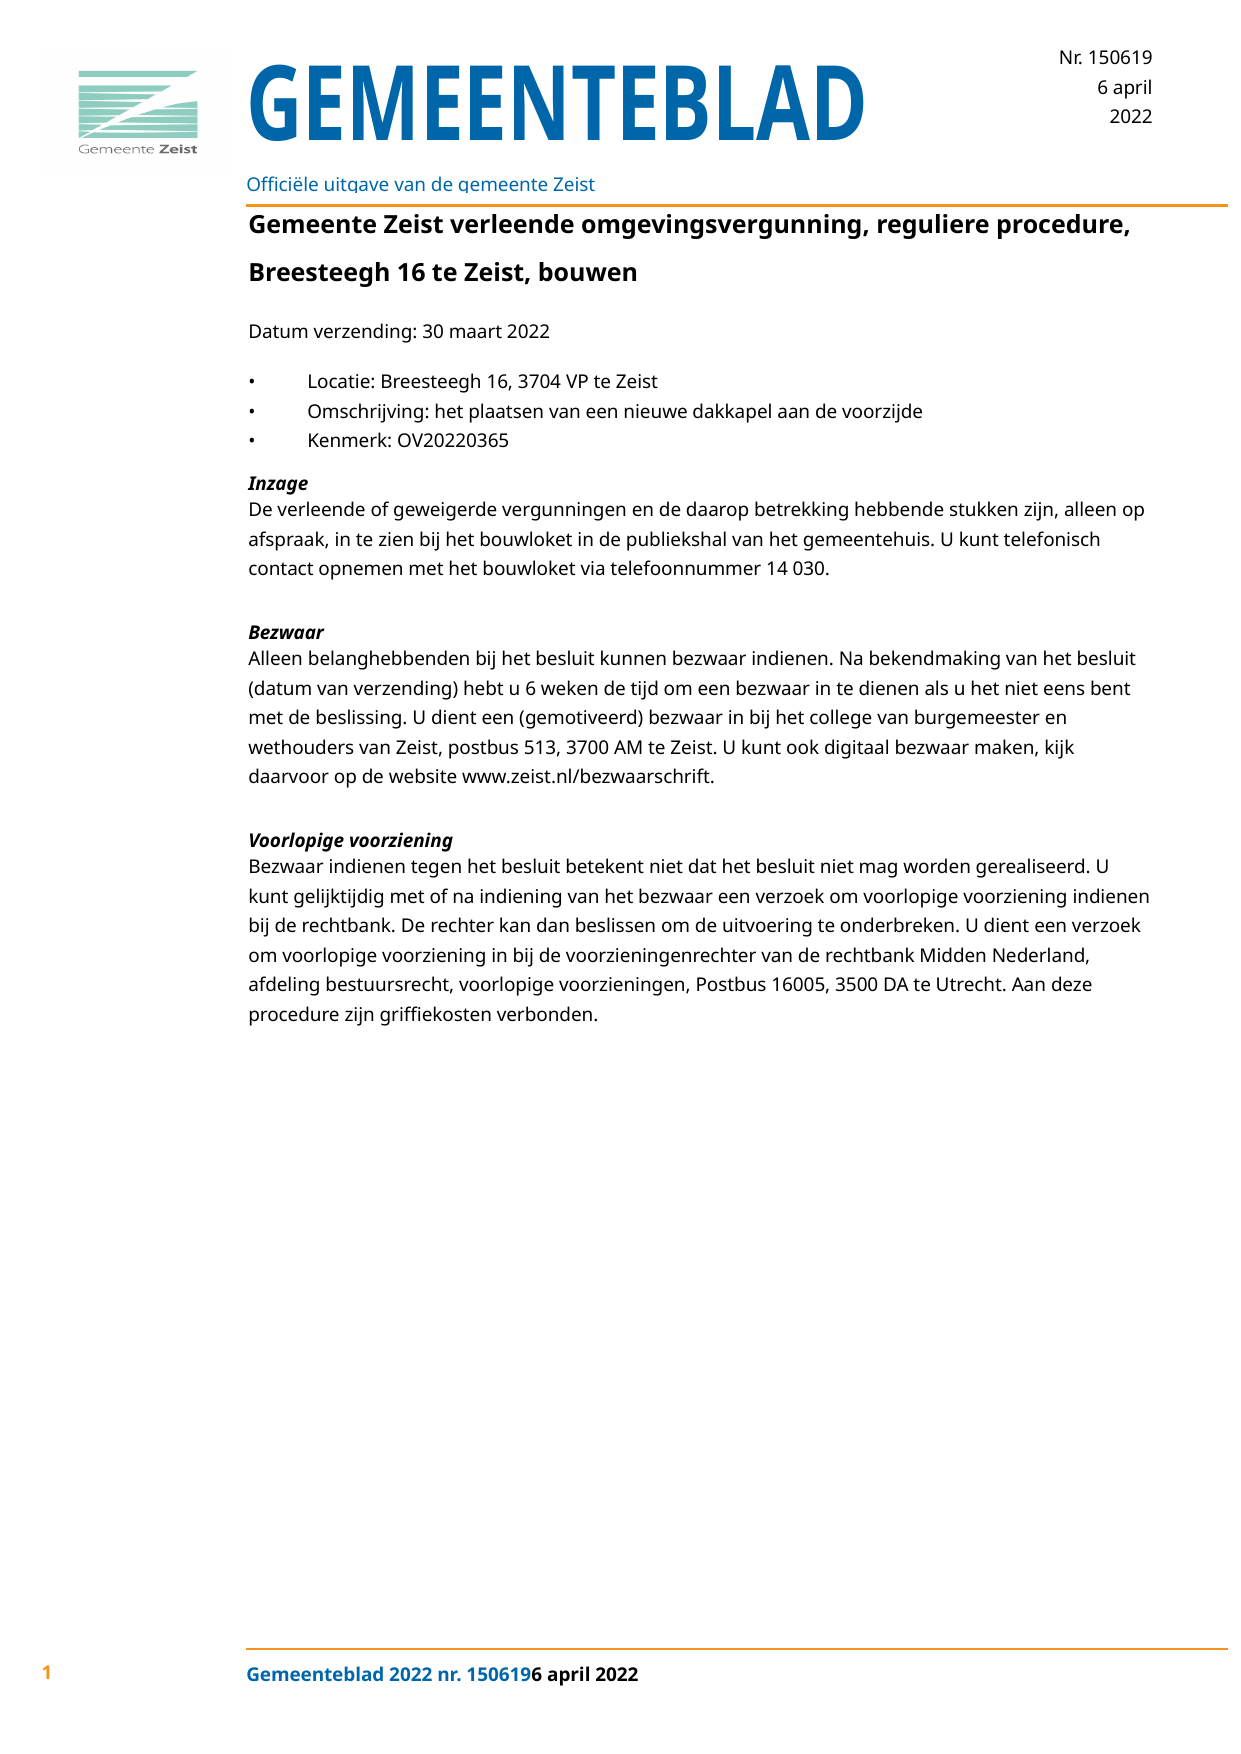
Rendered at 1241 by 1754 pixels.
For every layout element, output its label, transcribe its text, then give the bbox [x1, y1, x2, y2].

text Bezwaar indienen tegen het besluit betekent niet dat het besluit niet mag worden gerealiseerd. U kunt gelijktijdig met of na indiening van het bezwaar een verzoek om voorlopige voorziening indienen bij de rechtbank. De rechter kan dan beslissen om de uitvoering te onderbreken. U dient een verzoek om voorlopige voorziening in bij de voorzieningenrechter van de rechtbank Midden Nederland, afdeling bestuursrecht, voorlopige voorzieningen, Postbus 16005, 3500 DA te Utrecht. Aan deze procedure zijn griffiekosten verbonden. [248, 853, 1152, 1027]
list Locatie: Breesteegh 16, 3704 VP te Zeist [248, 368, 1152, 394]
text Datum verzending: 30 maart 2022 [248, 318, 1152, 344]
list Omschrijving: het plaatsen van een nieuwe dakkapel aan de voorzijde [248, 398, 1152, 424]
text Gemeente Zeist verleende omgevingsvergunning, reguliere procedure, Breesteegh 16 te Zeist, bouwen [248, 207, 1152, 288]
text Bezwaar [248, 619, 1152, 645]
list Kenmerk: OV20220365 [248, 427, 1152, 453]
text Inzage [248, 471, 1152, 496]
text Alleen belanghebbenden bij het besluit kunnen bezwaar indienen. Na bekendmaking van het besluit (datum van verzending) hebt u 6 weken de tijd om een bezwaar in te dienen als u het niet eens bent met de beslissing. U dient een (gemotiveerd) bezwaar in bij het college van burgemeester en wethouders van Zeist, postbus 513, 3700 AM te Zeist. U kunt ook digitaal bezwaar maken, kijk daarvoor op de website www.zeist.nl/bezwaarschrift. [248, 645, 1152, 789]
picture [41, 47, 231, 172]
text De verleende of geweigerde vergunningen en de daarop betrekking hebbende stukken zijn, alleen op afspraak, in te zien bij het bouwloket in de publiekshal van het gemeentehuis. U kunt telefonisch contact opnemen met het bouwloket via telefoonnummer 14 030. [248, 496, 1152, 581]
text Voorlopige voorziening [248, 827, 1152, 853]
